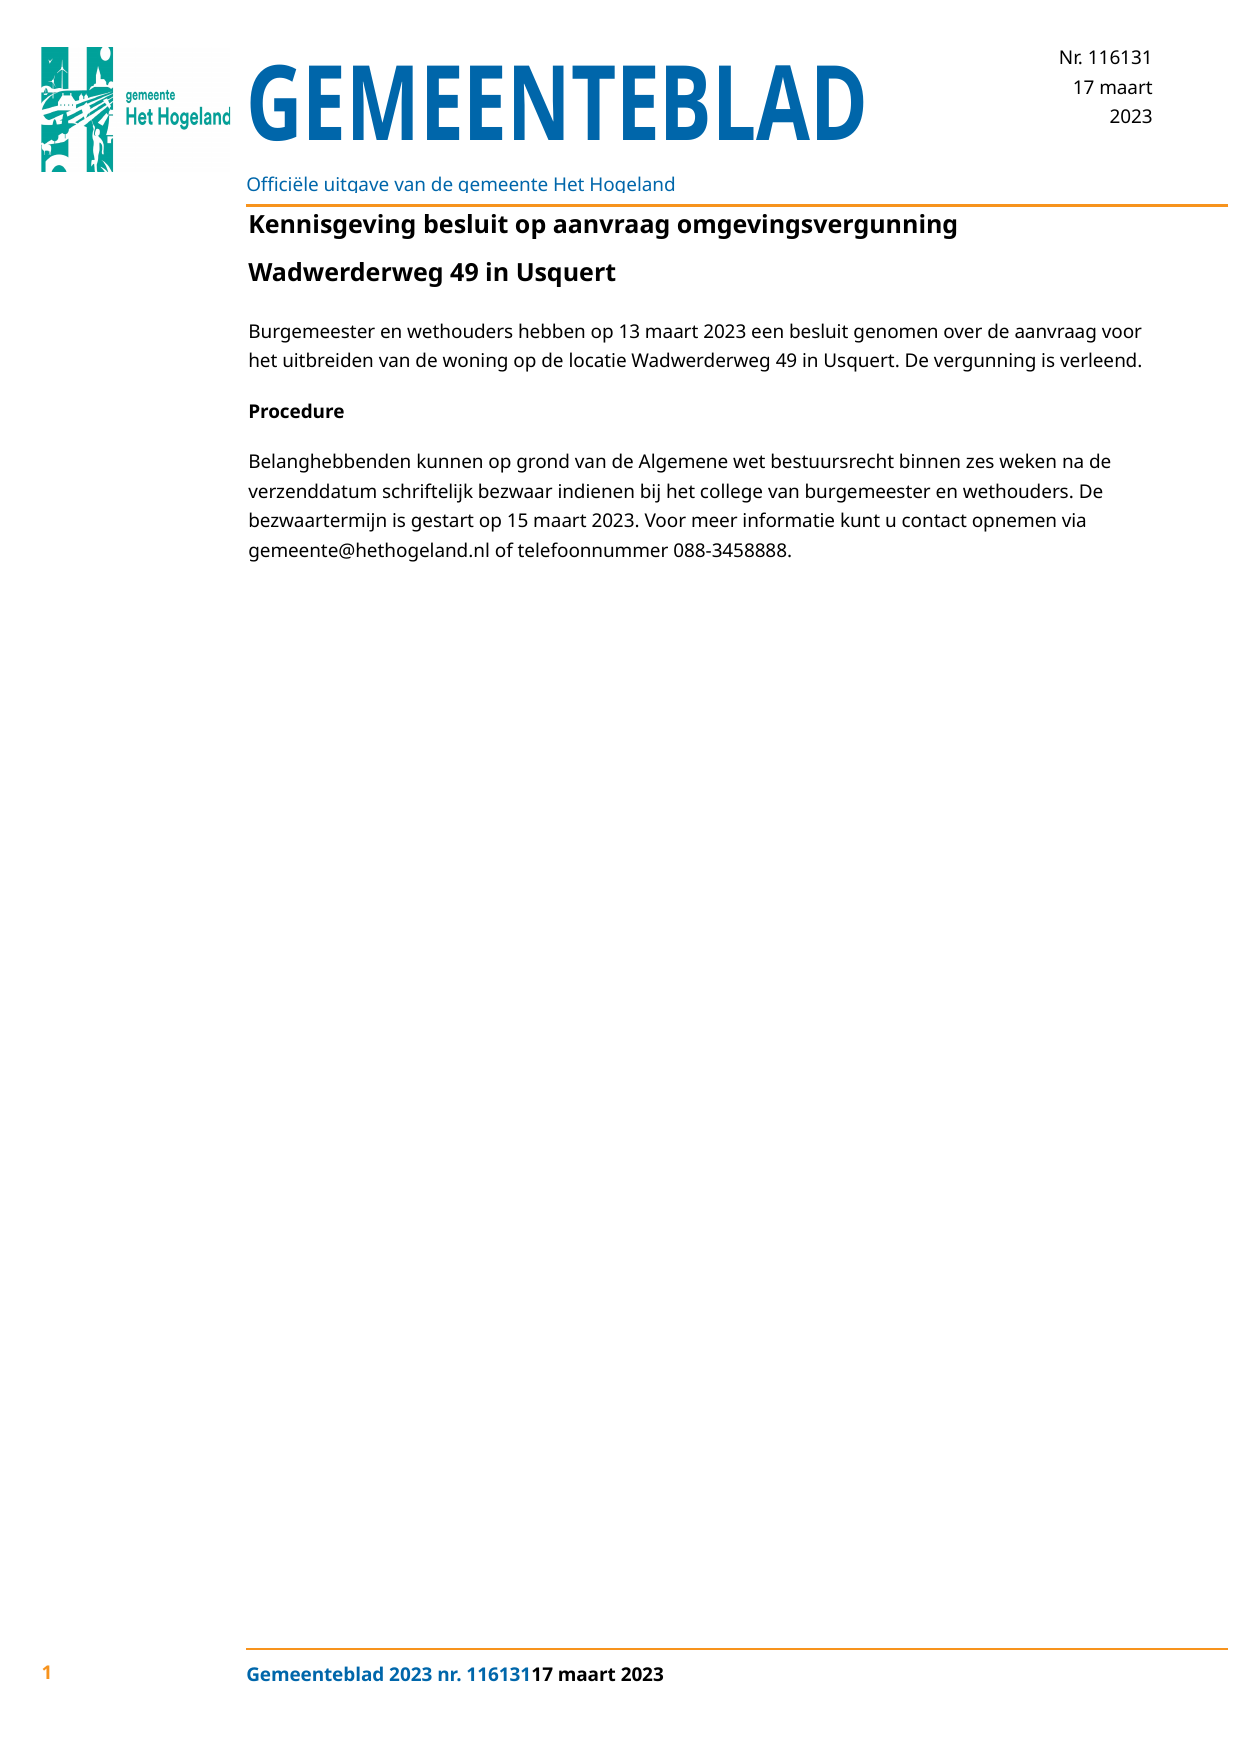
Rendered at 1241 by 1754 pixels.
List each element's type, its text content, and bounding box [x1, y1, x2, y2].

text Burgemeester en wethouders hebben op 13 maart 2023 een besluit genomen over de aanvraag voor het uitbreiden van de woning op de locatie Wadwerderweg 49 in Usquert. De vergunning is verleend. [248, 318, 1152, 373]
text Kennisgeving besluit op aanvraag omgevingsvergunning Wadwerderweg 49 in Usquert [248, 207, 1152, 288]
text Belanghebbenden kunnen op grond van de Algemene wet bestuursrecht binnen zes weken na de verzenddatum schriftelijk bezwaar indienen bij het college van burgemeester en wethouders. De bezwaartermijn is gestart op 15 maart 2023. Voor meer informatie kunt u contact opnemen via gemeente@hethogeland.nl of telefoonnummer 088-3458888. [248, 448, 1152, 563]
text Procedure [248, 398, 1152, 424]
picture [41, 47, 231, 172]
